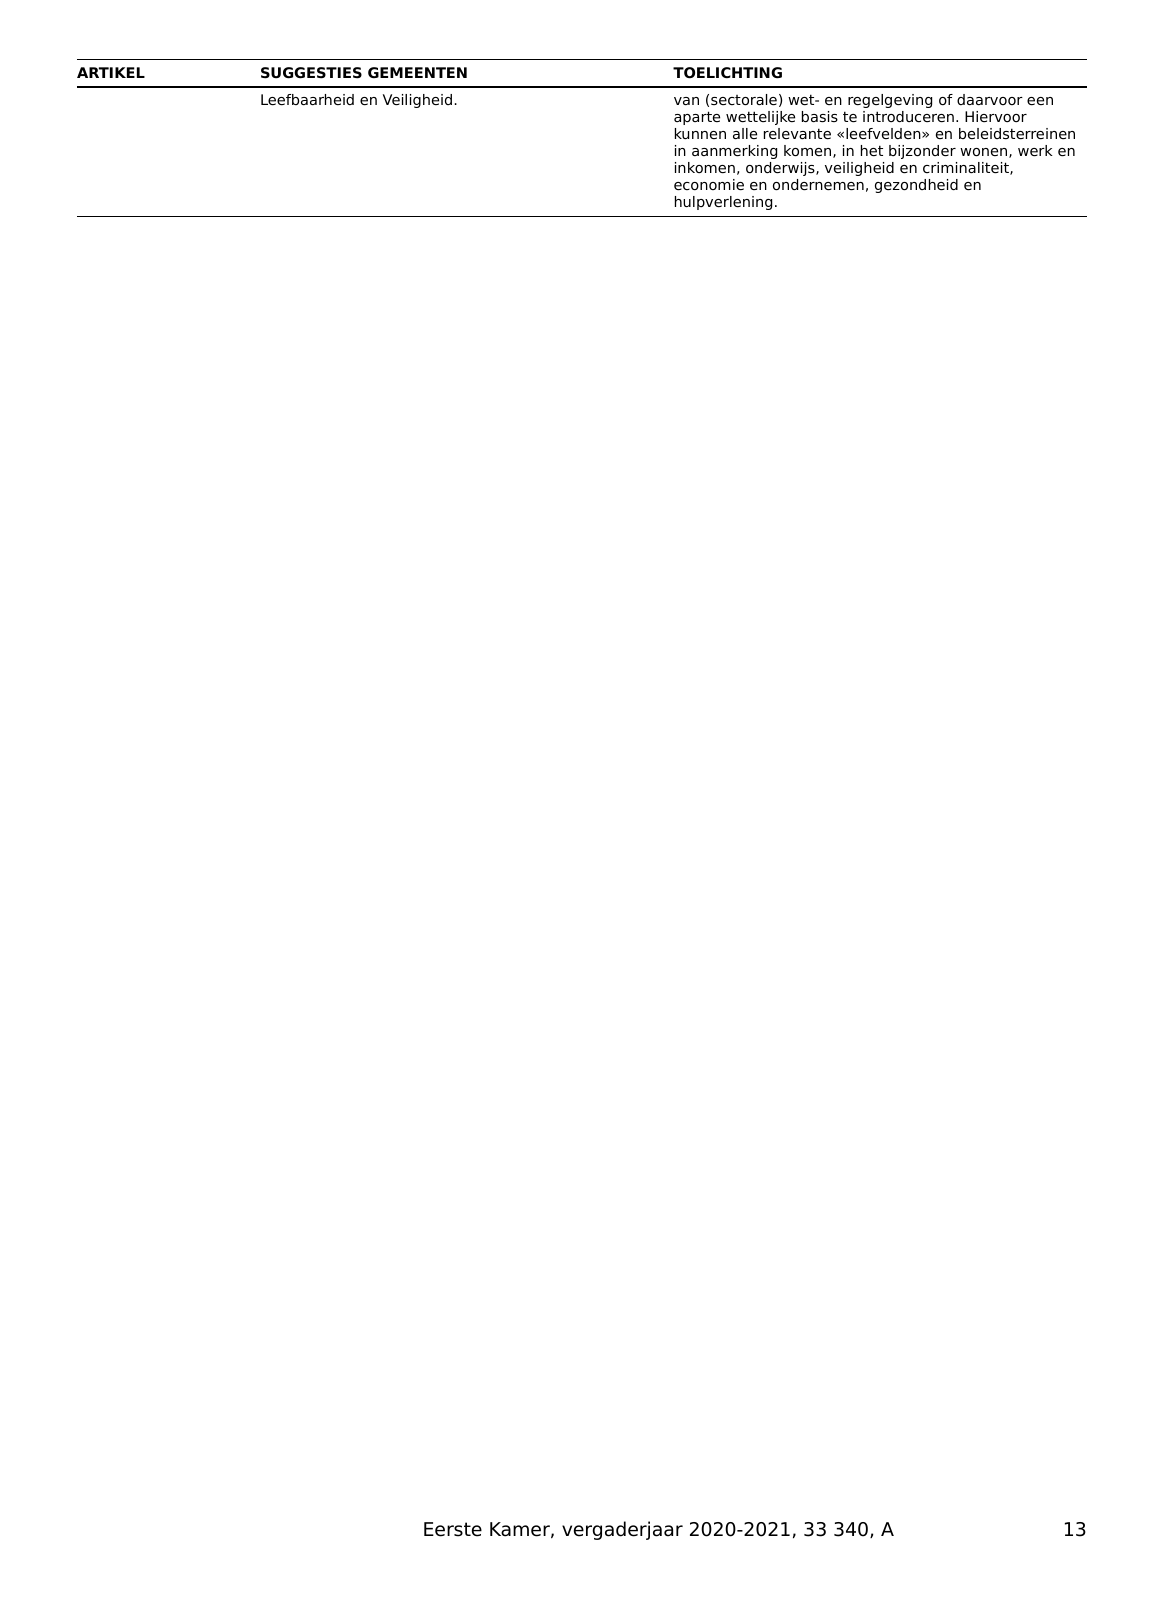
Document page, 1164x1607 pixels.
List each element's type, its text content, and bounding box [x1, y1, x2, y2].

table_header SUGGESTIES GEMEENTEN [254, 60, 667, 86]
table_cell van (sectorale) wet- en regelgeving of daarvoor een aparte wettelijke basis te introduceren. Hiervoor kunnen alle relevante «leefvelden» en beleidsterreinen in aanmerking komen, in het bijzonder wonen, werk en inkomen, onderwijs, veiligheid en criminaliteit, economie en ondernemen, gezondheid en hulpverlening. [667, 88, 1087, 216]
table_header ARTIKEL [77, 60, 254, 86]
table_header TOELICHTING [667, 60, 1087, 86]
table_cell [77, 88, 254, 216]
table_cell Leefbaarheid en Veiligheid. [254, 88, 667, 216]
